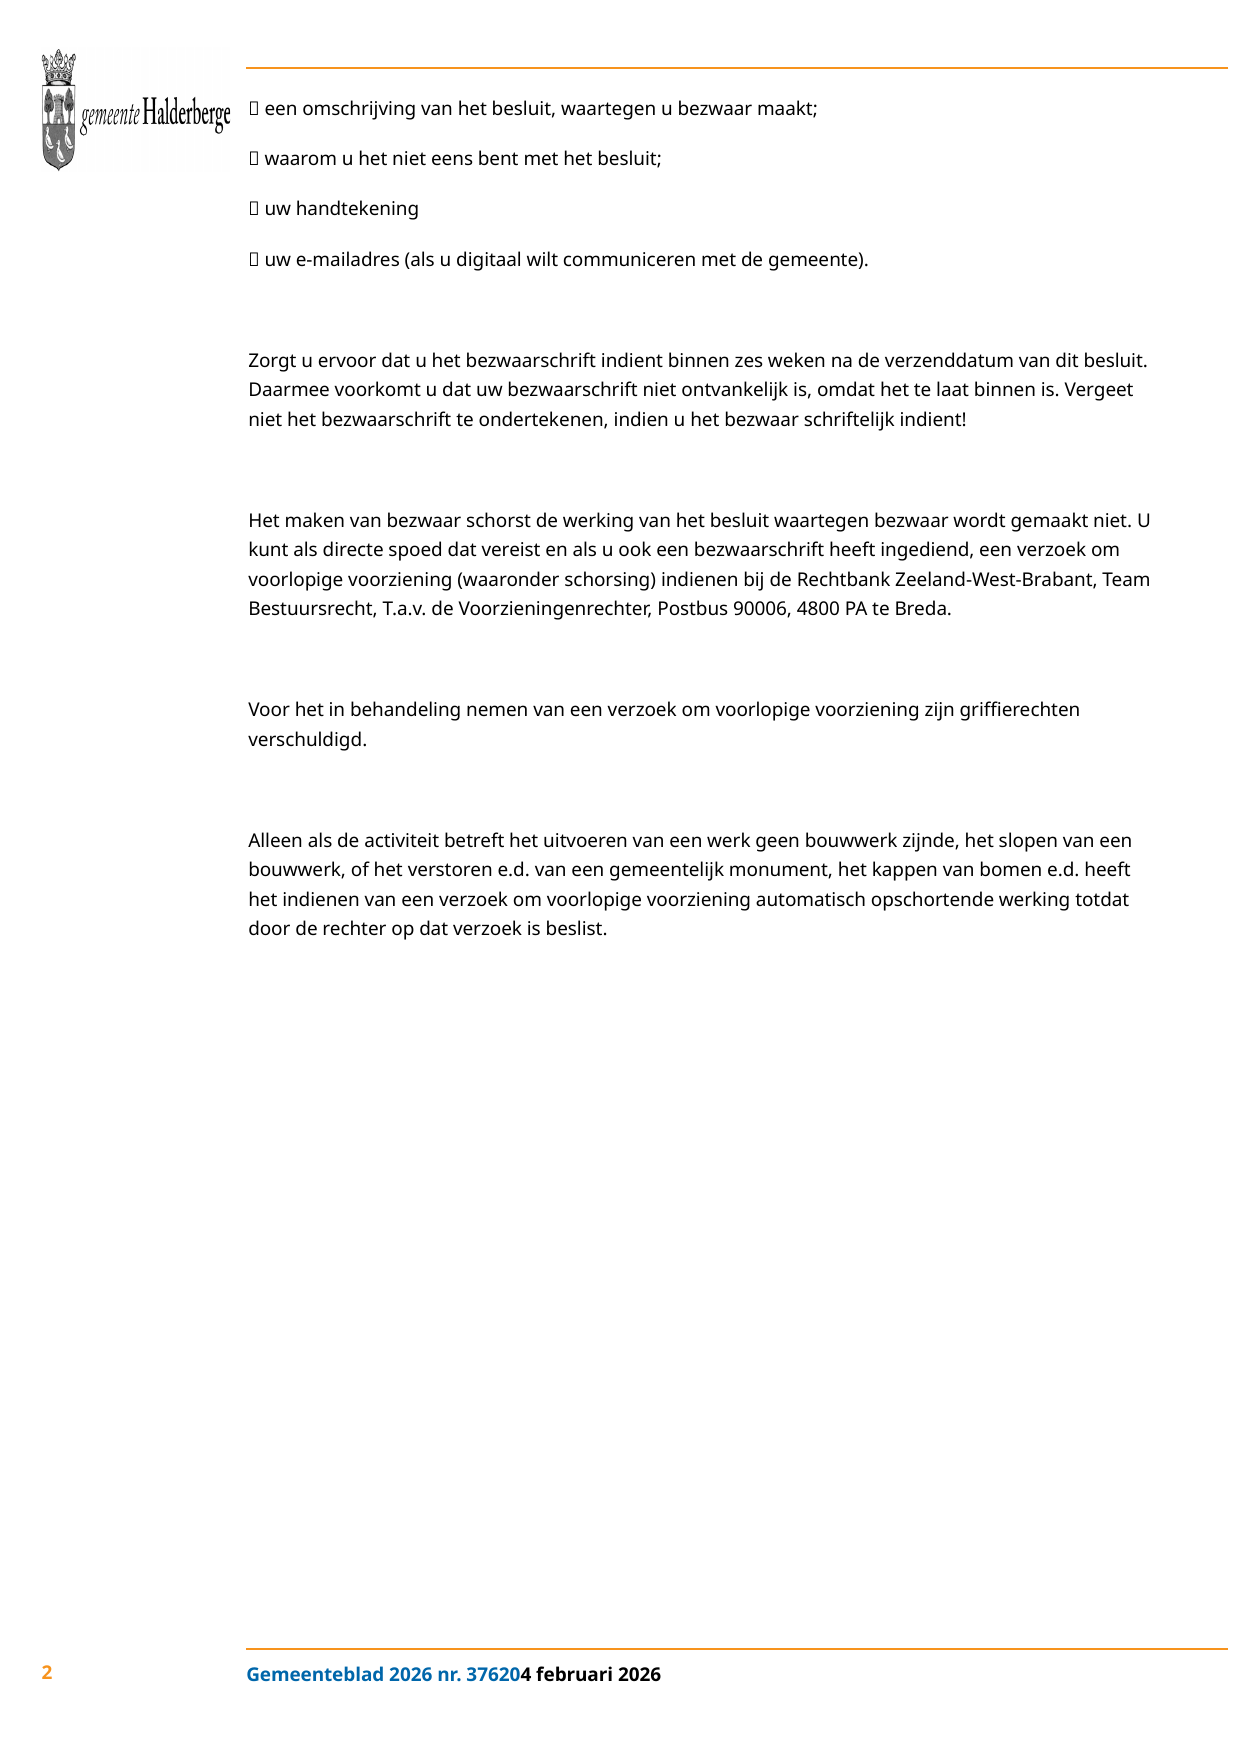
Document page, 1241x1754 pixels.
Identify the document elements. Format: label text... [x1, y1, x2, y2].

text  een omschrijving van het besluit, waartegen u bezwaar maakt; [248, 95, 1152, 121]
text Het maken van bezwaar schorst de werking van het besluit waartegen bezwaar wordt gemaakt niet. U kunt als directe spoed dat vereist en als u ook een bezwaarschrift heeft ingediend, een verzoek om voorlopige voorziening (waaronder schorsing) indienen bij de Rechtbank Zeeland-West-Brabant, Team Bestuursrecht, T.a.v. de Voorzieningenrechter, Postbus 90006, 4800 PA te Breda. [248, 507, 1152, 621]
text Alleen als de activiteit betreft het uitvoeren van een werk geen bouwwerk zijnde, het slopen van een bouwwerk, of het verstoren e.d. van een gemeentelijk monument, het kappen van bomen e.d. heeft het indienen van een verzoek om voorlopige voorziening automatisch opschortende werking totdat door de rechter op dat verzoek is beslist. [248, 827, 1152, 941]
text  waarom u het niet eens bent met het besluit; [248, 145, 1152, 171]
text Zorgt u ervoor dat u het bezwaarschrift indient binnen zes weken na de verzenddatum van dit besluit. Daarmee voorkomt u dat uw bezwaarschrift niet ontvankelijk is, omdat het te laat binnen is. Vergeet niet het bezwaarschrift te ondertekenen, indien u het bezwaar schriftelijk indient! [248, 347, 1152, 432]
text  uw handtekening [248, 196, 1152, 221]
picture [41, 47, 231, 172]
text  uw e-mailadres (als u digitaal wilt communiceren met de gemeente). [248, 246, 1152, 272]
text Voor het in behandeling nemen van een verzoek om voorlopige voorziening zijn griffierechten verschuldigd. [248, 696, 1152, 752]
